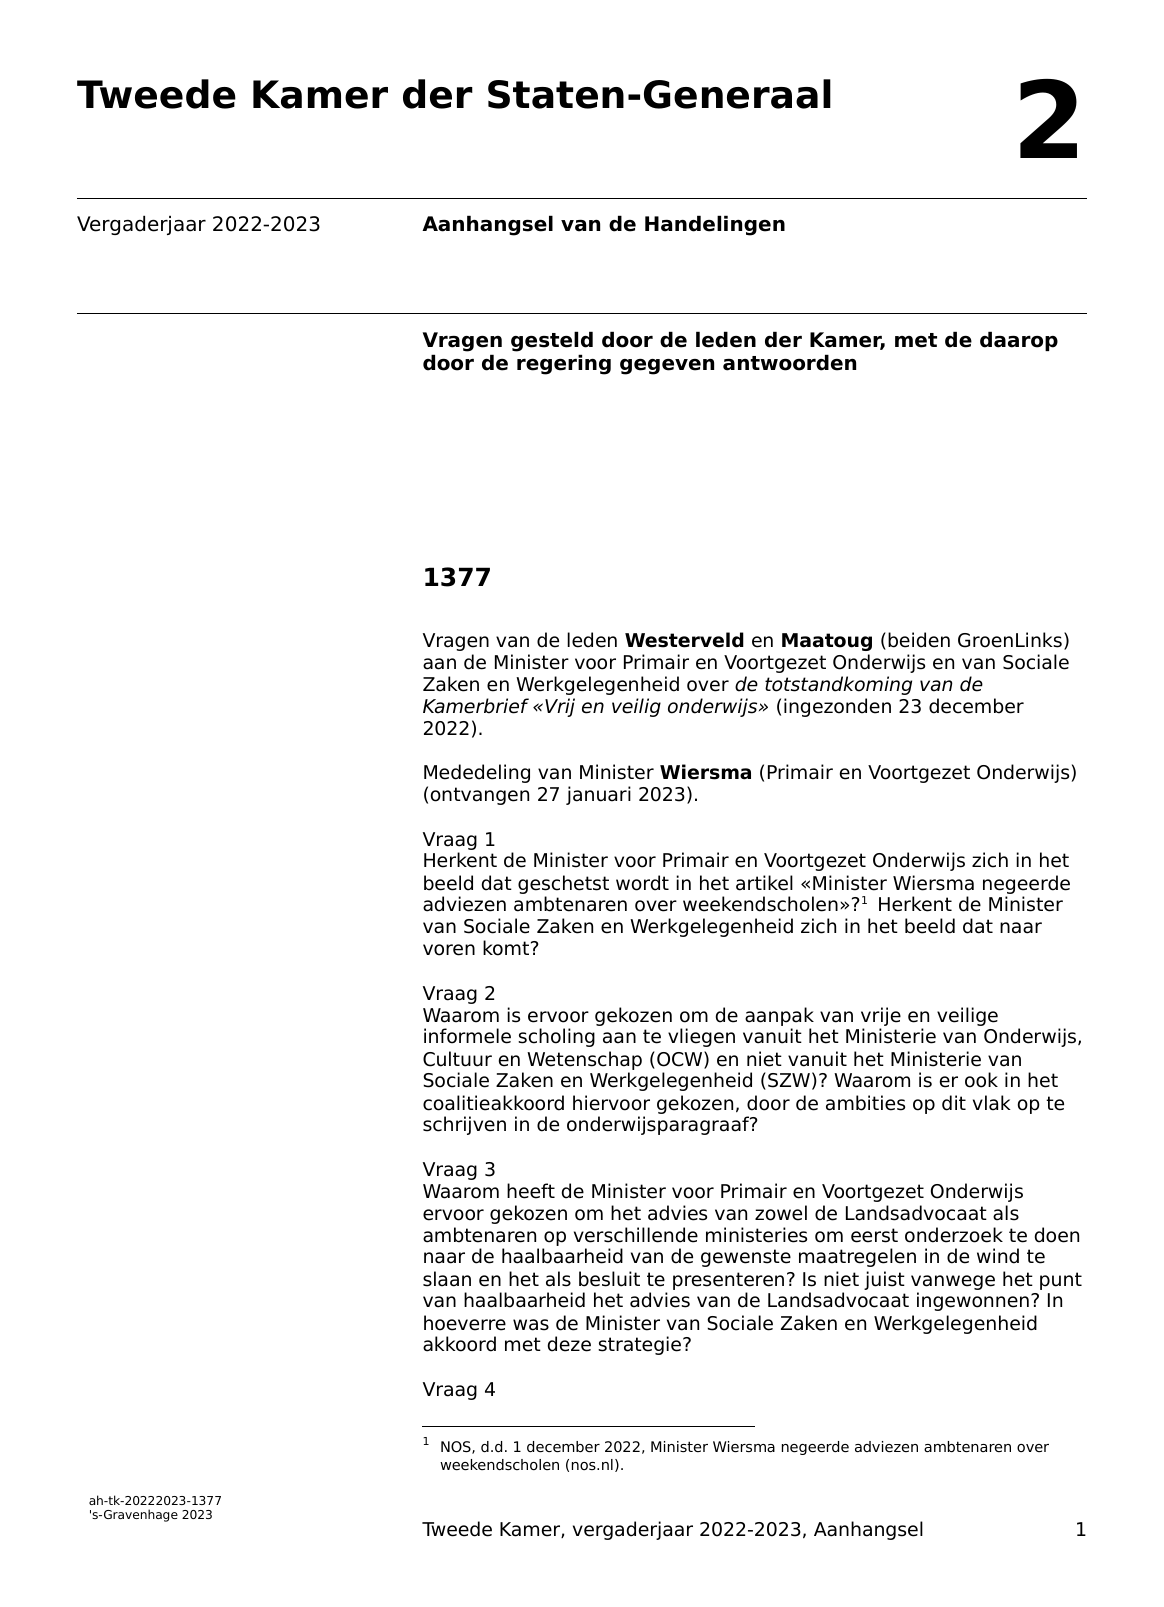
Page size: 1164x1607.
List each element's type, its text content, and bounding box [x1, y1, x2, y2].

text Vraag 2 [422, 982, 1087, 1004]
text NOS, d.d. 1 december 2022, Minister Wiersma negeerde adviezen ambtenaren over weekendscholen (nos.nl). [422, 1435, 1087, 1474]
text Vragen van de leden Westerveld en Maatoug (beiden GroenLinks) aan de Minister voor Primair en Voortgezet Onderwijs en van Sociale Zaken en Werkgelegenheid over de totstandkoming van de Kamerbrief «Vrij en veilig onderwijs» (ingezonden 23 december 2022). [422, 630, 1087, 740]
text Vraag 1 [422, 828, 1087, 850]
table_cell Vragen gesteld door de leden der Kamer, met de daarop door de regering gegeven antwoorden [422, 314, 1087, 375]
table_header Tweede Kamer der Staten-Generaal [77, 59, 886, 198]
text 1377 [422, 563, 1087, 592]
table_cell Aanhangsel van de Handelingen [422, 199, 1087, 313]
table_header 2 [886, 59, 1087, 198]
text 's-Gravenhage 2023 [88, 1508, 323, 1522]
text Herkent de Minister voor Primair en Voortgezet Onderwijs zich in het beeld dat geschetst wordt in het artikel «Minister Wiersma negeerde adviezen ambtenaren over weekendscholen»? Herkent de Minister van Sociale Zaken en Werkgelegenheid zich in het beeld dat naar voren komt? [422, 850, 1087, 960]
table_cell [77, 314, 422, 375]
text Vraag 3 [422, 1158, 1087, 1181]
text Waarom is ervoor gekozen om de aanpak van vrije en veilige informele scholing aan te vliegen vanuit het Ministerie van Onderwijs, Cultuur en Wetenschap (OCW) en niet vanuit het Ministerie van Sociale Zaken en Werkgelegenheid (SZW)? Waarom is er ook in het coalitieakkoord hiervoor gekozen, door de ambities op dit vlak op te schrijven in de onderwijsparagraaf? [422, 1004, 1087, 1136]
table_cell Vergaderjaar 2022-2023 [77, 199, 422, 313]
text ah-tk-20222023-1377 [88, 1494, 323, 1508]
text Vraag 4 [422, 1378, 1087, 1401]
text Mededeling van Minister Wiersma (Primair en Voortgezet Onderwijs) (ontvangen 27 januari 2023). [422, 762, 1087, 806]
text Waarom heeft de Minister voor Primair en Voortgezet Onderwijs ervoor gekozen om het advies van zowel de Landsadvocaat als ambtenaren op verschillende ministeries om eerst onderzoek te doen naar de haalbaarheid van de gewenste maatregelen in de wind te slaan en het als besluit te presenteren? Is niet juist vanwege het punt van haalbaarheid het advies van de Landsadvocaat ingewonnen? In hoeverre was de Minister van Sociale Zaken en Werkgelegenheid akkoord met deze strategie? [422, 1181, 1087, 1356]
